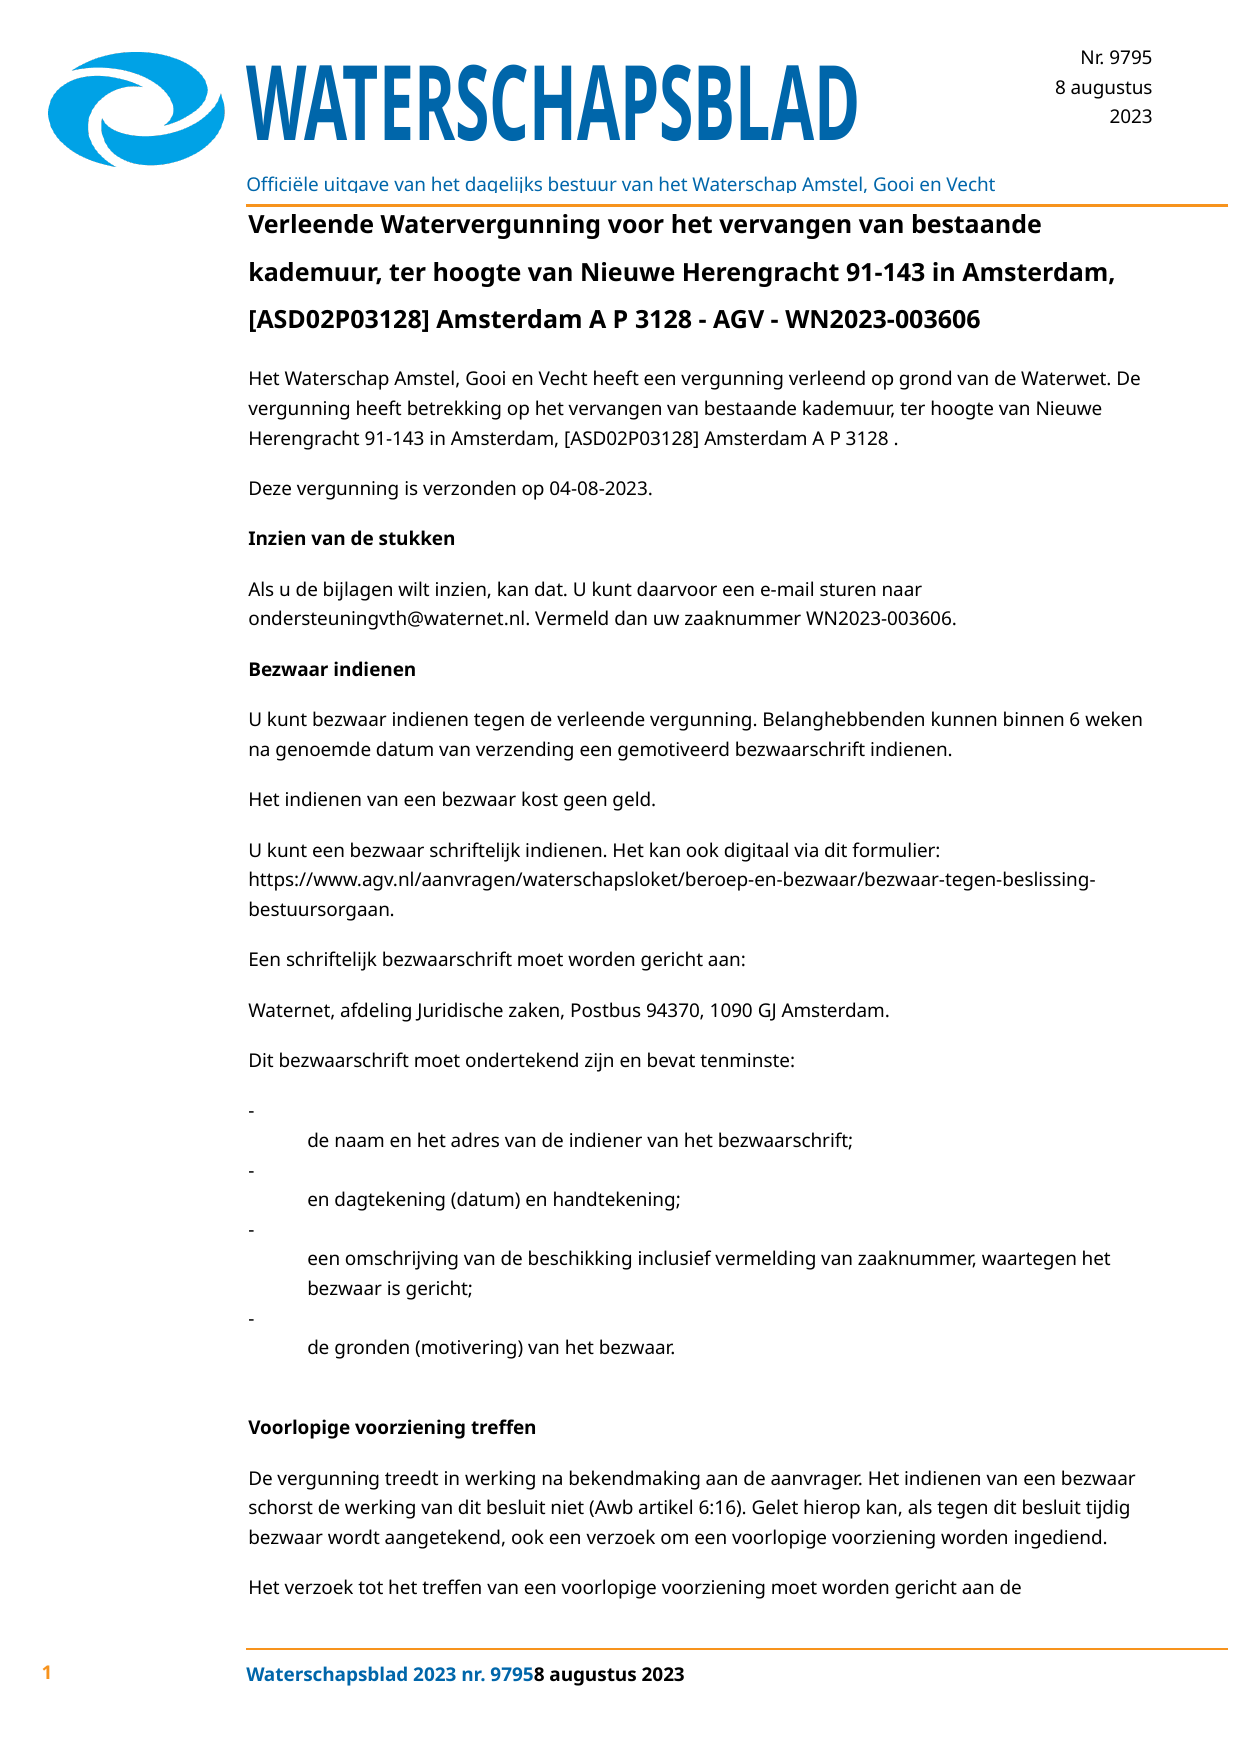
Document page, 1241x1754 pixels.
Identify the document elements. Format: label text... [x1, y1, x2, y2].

list een omschrijving van de beschikking inclusief vermelding van zaaknummer, waartegen het bezwaar is gericht; [248, 1246, 1152, 1301]
text De vergunning treedt in werking na bekendmaking aan de aanvrager. Het indienen van een bezwaar schorst de werking van dit besluit niet (Awb artikel 6:16). Gelet hierop kan, als tegen dit besluit tijdig bezwaar wordt aangetekend, ook een verzoek om een voorlopige voorziening worden ingediend. [248, 1465, 1152, 1549]
list de naam en het adres van de indiener van het bezwaarschrift; [248, 1127, 1152, 1153]
text Voorlopige voorziening treffen [248, 1414, 1152, 1440]
text Het verzoek tot het treffen van een voorlopige voorziening moet worden gericht aan de [248, 1574, 1152, 1600]
list de gronden (motivering) van het bezwaar. [248, 1334, 1152, 1360]
text Dit bezwaarschrift moet ondertekend zijn en bevat tenminste: [248, 1047, 1152, 1073]
list en dagtekening (datum) en handtekening; [248, 1186, 1152, 1212]
text Een schriftelijk bezwaarschrift moet worden gericht aan: [248, 946, 1152, 972]
text Als u de bijlagen wilt inzien, kan dat. U kunt daarvoor een e-mail sturen naar ondersteuningvth@waternet.nl. Vermeld dan uw zaaknummer WN2023-003606. [248, 576, 1152, 631]
text Deze vergunning is verzonden op 04-08-2023. [248, 475, 1152, 501]
text U kunt een bezwaar schriftelijk indienen. Het kan ook digitaal via dit formulier: https://www.agv.nl/aanvragen/waterschapsloket/beroep-en-bezwaar/bezwaar-tegen-beslissing-bestuursorgaan. [248, 837, 1152, 922]
text Verleende Watervergunning voor het vervangen van bestaande kademuur, ter hoogte van Nieuwe Herengracht 91-143 in Amsterdam, [ASD02P03128] Amsterdam A P 3128 - AGV - WN2023-003606 [248, 207, 1152, 336]
text U kunt bezwaar indienen tegen de verleende vergunning. Belanghebbenden kunnen binnen 6 weken na genoemde datum van verzending een gemotiveerd bezwaarschrift indienen. [248, 706, 1152, 762]
text Het Waterschap Amstel, Gooi en Vecht heeft een vergunning verleend op grond van de Waterwet. De vergunning heeft betrekking op het vervangen van bestaande kademuur, ter hoogte van Nieuwe Herengracht 91-143 in Amsterdam, [ASD02P03128] Amsterdam A P 3128 . [248, 366, 1152, 450]
text Inzien van de stukken [248, 526, 1152, 551]
picture [41, 47, 231, 172]
text Waternet, afdeling Juridische zaken, Postbus 94370, 1090 GJ Amsterdam. [248, 997, 1152, 1022]
text Het indienen van een bezwaar kost geen geld. [248, 786, 1152, 812]
text Bezwaar indienen [248, 656, 1152, 682]
